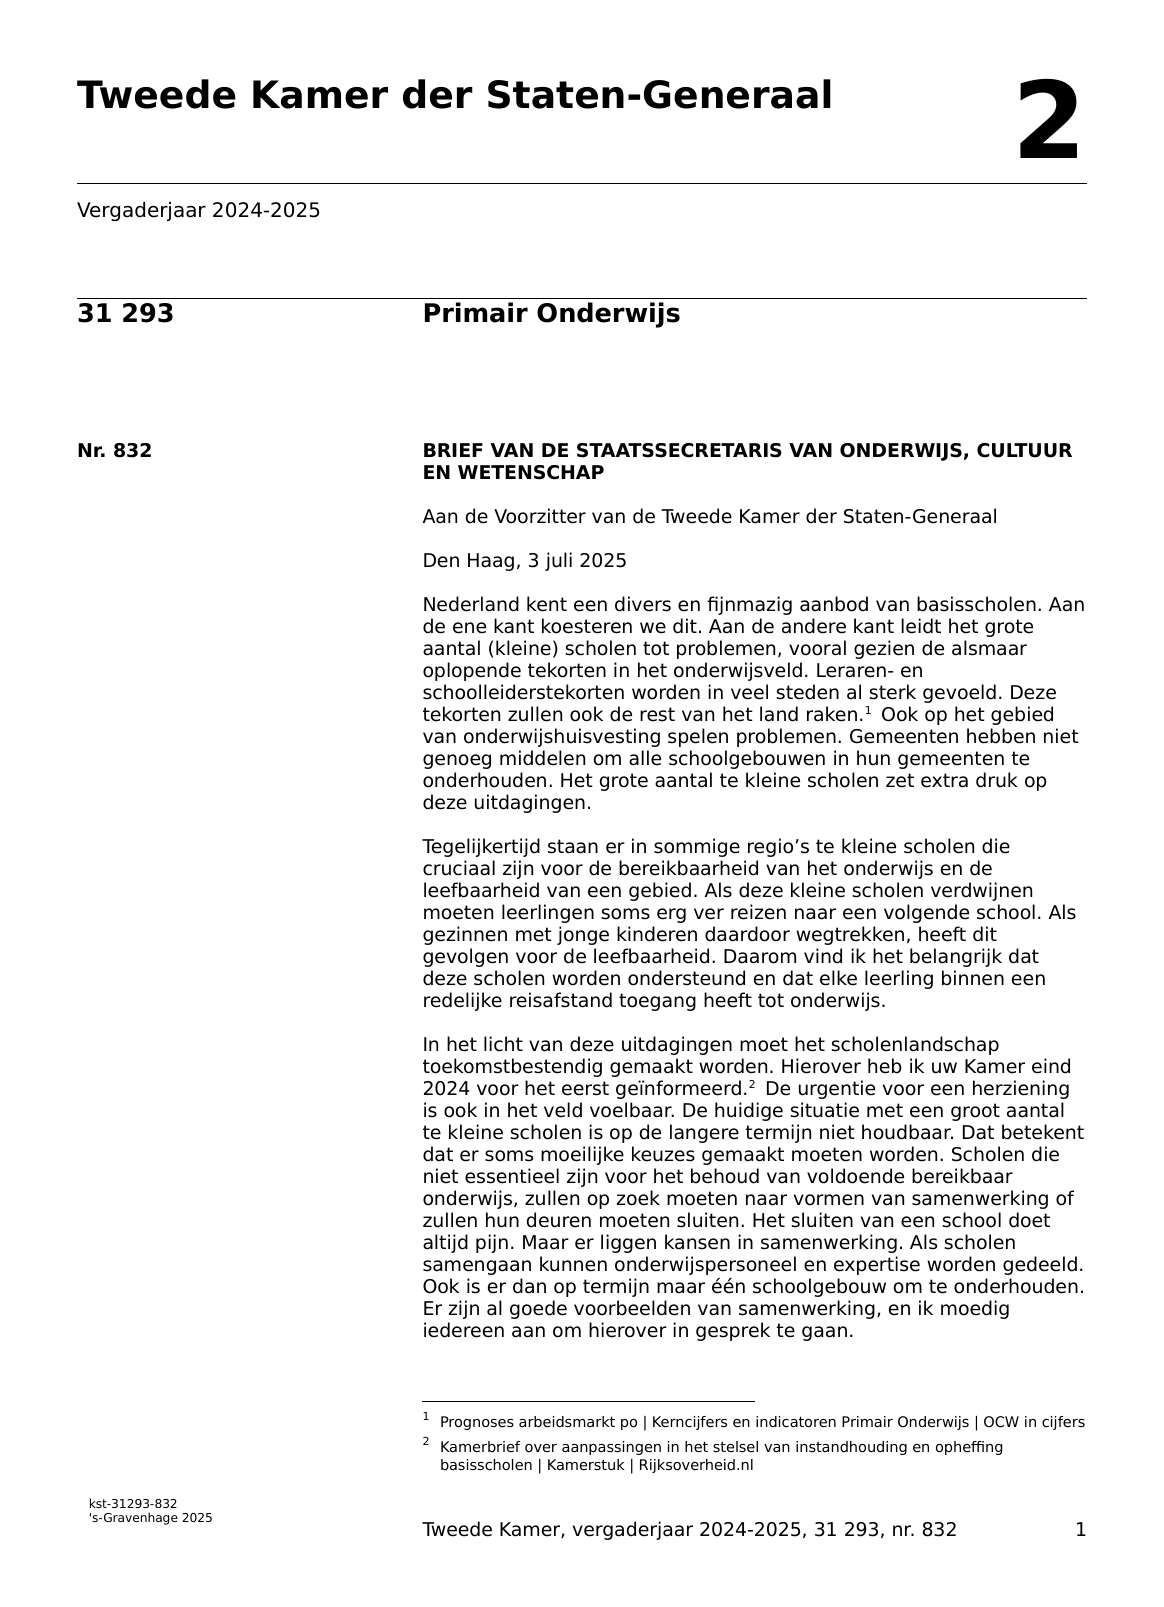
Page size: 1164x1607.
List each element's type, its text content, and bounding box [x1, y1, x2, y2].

text In het licht van deze uitdagingen moet het scholenlandschap toekomstbestendig gemaakt worden. Hierover heb ik uw Kamer eind 2024 voor het eerst geïnformeerd. De urgentie voor een herziening is ook in het veld voelbaar. De huidige situatie met een groot aantal te kleine scholen is op de langere termijn niet houdbaar. Dat betekent dat er soms moeilijke keuzes gemaakt moeten worden. Scholen die niet essentieel zijn voor het behoud van voldoende bereikbaar onderwijs, zullen op zoek moeten naar vormen van samenwerking of zullen hun deuren moeten sluiten. Het sluiten van een school doet altijd pijn. Maar er liggen kansen in samenwerking. Als scholen samengaan kunnen onderwijspersoneel en expertise worden gedeeld. Ook is er dan op termijn maar één schoolgebouw om te onderhouden. Er zijn al goede voorbeelden van samenwerking, en ik moedig iedereen aan om hierover in gesprek te gaan. [422, 1034, 1087, 1342]
text Nederland kent een divers en fijnmazig aanbod van basisscholen. Aan de ene kant koesteren we dit. Aan de andere kant leidt het grote aantal (kleine) scholen tot problemen, vooral gezien de alsmaar oplopende tekorten in het onderwijsveld. Leraren- en schoolleiderstekorten worden in veel steden al sterk gevoeld. Deze tekorten zullen ook de rest van het land raken. Ook op het gebied van onderwijshuisvesting spelen problemen. Gemeenten hebben niet genoeg middelen om alle schoolgebouwen in hun gemeenten te onderhouden. Het grote aantal te kleine scholen zet extra druk op deze uitdagingen. [422, 594, 1087, 814]
subtitle 31 293 Primair Onderwijs [77, 299, 1087, 329]
text Tegelijkertijd staan er in sommige regio’s te kleine scholen die cruciaal zijn voor de bereikbaarheid van het onderwijs en de leefbaarheid van een gebied. Als deze kleine scholen verdwijnen moeten leerlingen soms erg ver reizen naar een volgende school. Als gezinnen met jonge kinderen daardoor wegtrekken, heeft dit gevolgen voor de leefbaarheid. Daarom vind ik het belangrijk dat deze scholen worden ondersteund en dat elke leerling binnen een redelijke reisafstand toegang heeft tot onderwijs. [422, 836, 1087, 1012]
text Kamerbrief over aanpassingen in het stelsel van instandhouding en opheffing basisscholen | Kamerstuk | Rijksoverheid.nl [422, 1435, 1087, 1474]
table_cell Vergaderjaar 2024-2025 [77, 184, 1087, 298]
text Prognoses arbeidsmarkt po | Kerncijfers en indicatoren Primair Onderwijs | OCW in cijfers [422, 1410, 1087, 1432]
table_header 2 [886, 59, 1087, 183]
subtitle Nr. 832 BRIEF VAN DE STAATSSECRETARIS VAN ONDERWIJS, CULTUUR EN WETENSCHAP [77, 440, 1087, 484]
text kst-31293-832 [88, 1497, 323, 1511]
text Aan de Voorzitter van de Tweede Kamer der Staten-Generaal [422, 506, 1087, 528]
table_header Tweede Kamer der Staten-Generaal [77, 59, 886, 183]
text 's-Gravenhage 2025 [88, 1511, 323, 1525]
text Den Haag, 3 juli 2025 [422, 550, 1087, 572]
